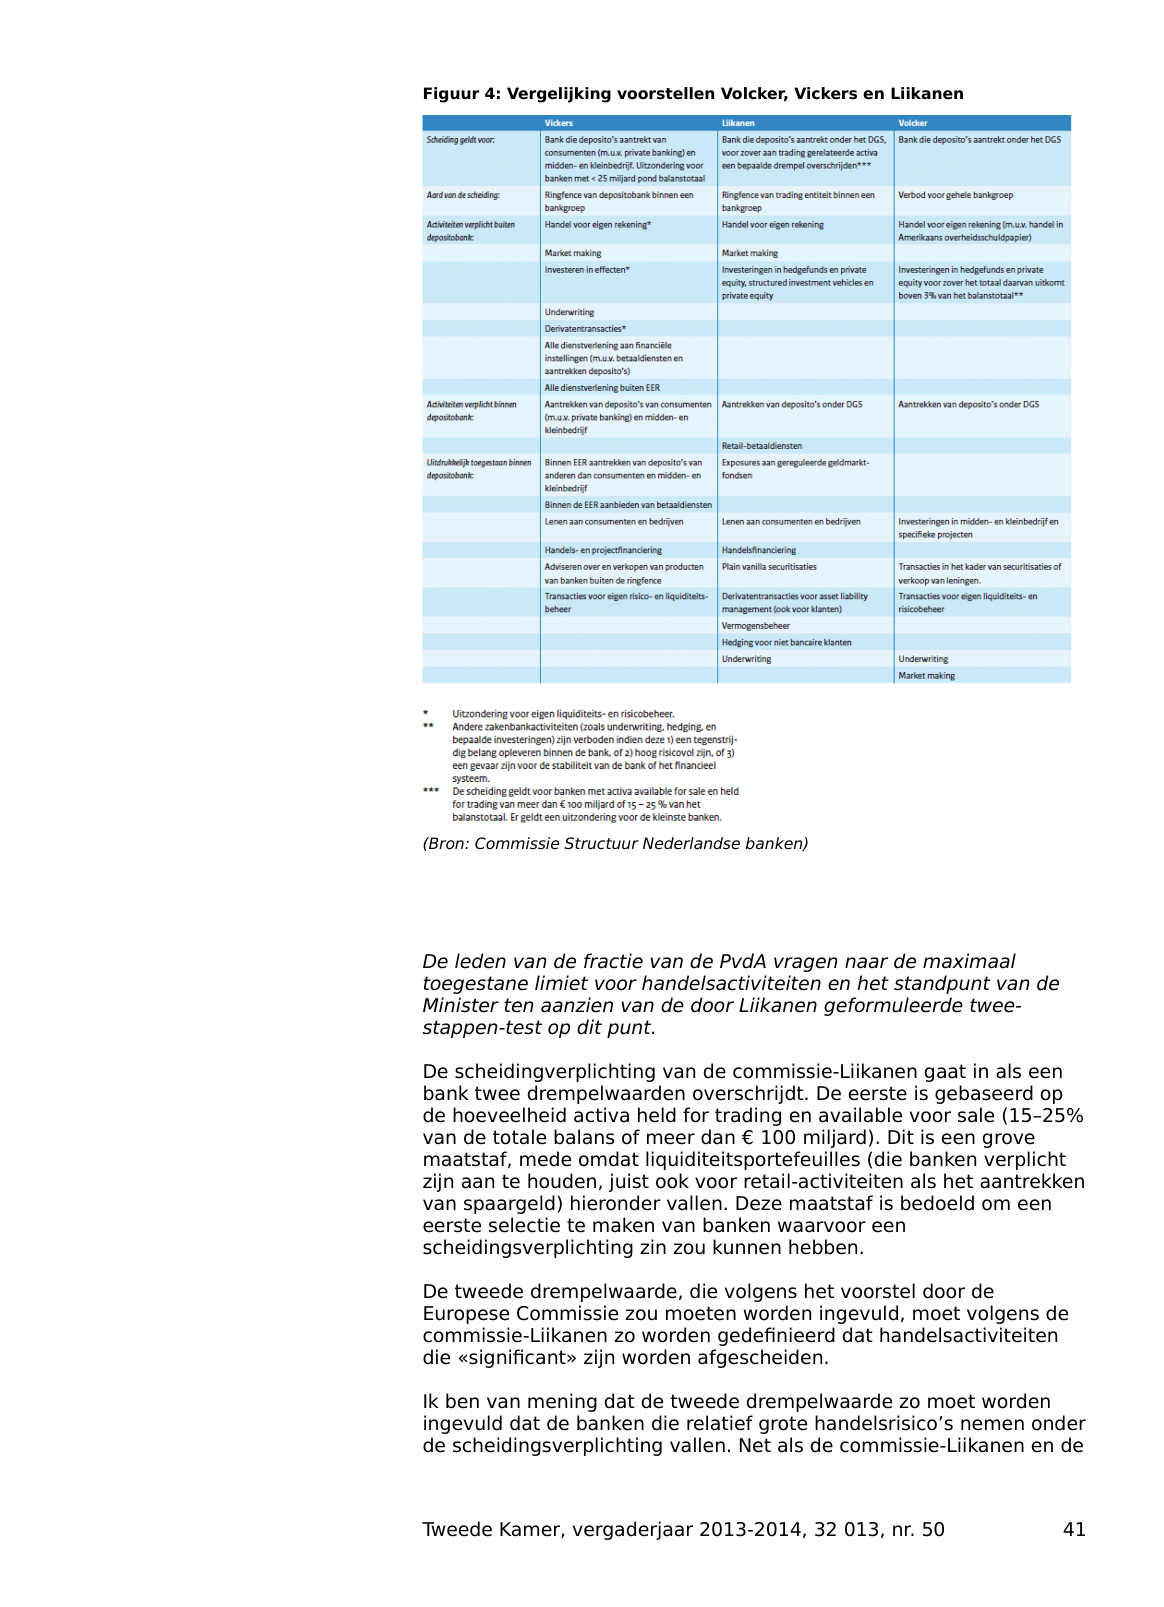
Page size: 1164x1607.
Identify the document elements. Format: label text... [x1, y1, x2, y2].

text De tweede drempelwaarde, die volgens het voorstel door de Europese Commissie zou moeten worden ingevuld, moet volgens de commissie-Liikanen zo worden gedefinieerd dat handelsactiviteiten die «significant» zijn worden afgescheiden. [422, 1281, 1087, 1369]
text (Bron: Commissie Structuur Nederlandse banken) [422, 835, 1072, 853]
text De leden van de fractie van de PvdA vragen naar de maximaal toegestane limiet voor handelsactiviteiten en het standpunt van de Minister ten aanzien van de door Liikanen geformuleerde twee-stappen-test op dit punt. [422, 951, 1087, 1039]
text Figuur 4: Vergelijking voorstellen Volcker, Vickers en Liikanen [422, 85, 1072, 103]
picture [422, 115, 1072, 824]
text De scheidingverplichting van de commissie-Liikanen gaat in als een bank twee drempelwaarden overschrijdt. De eerste is gebaseerd op de hoeveelheid activa held for trading en available voor sale (15–25% van de totale balans of meer dan € 100 miljard). Dit is een grove maatstaf, mede omdat liquiditeitsportefeuilles (die banken verplicht zijn aan te houden, juist ook voor retail-activiteiten als het aantrekken van spaargeld) hieronder vallen. Deze maatstaf is bedoeld om een eerste selectie te maken van banken waarvoor een scheidingsverplichting zin zou kunnen hebben. [422, 1061, 1087, 1259]
text Ik ben van mening dat de tweede drempelwaarde zo moet worden ingevuld dat de banken die relatief grote handelsrisico’s nemen onder de scheidingsverplichting vallen. Net als de commissie-Liikanen en de [422, 1391, 1087, 1457]
